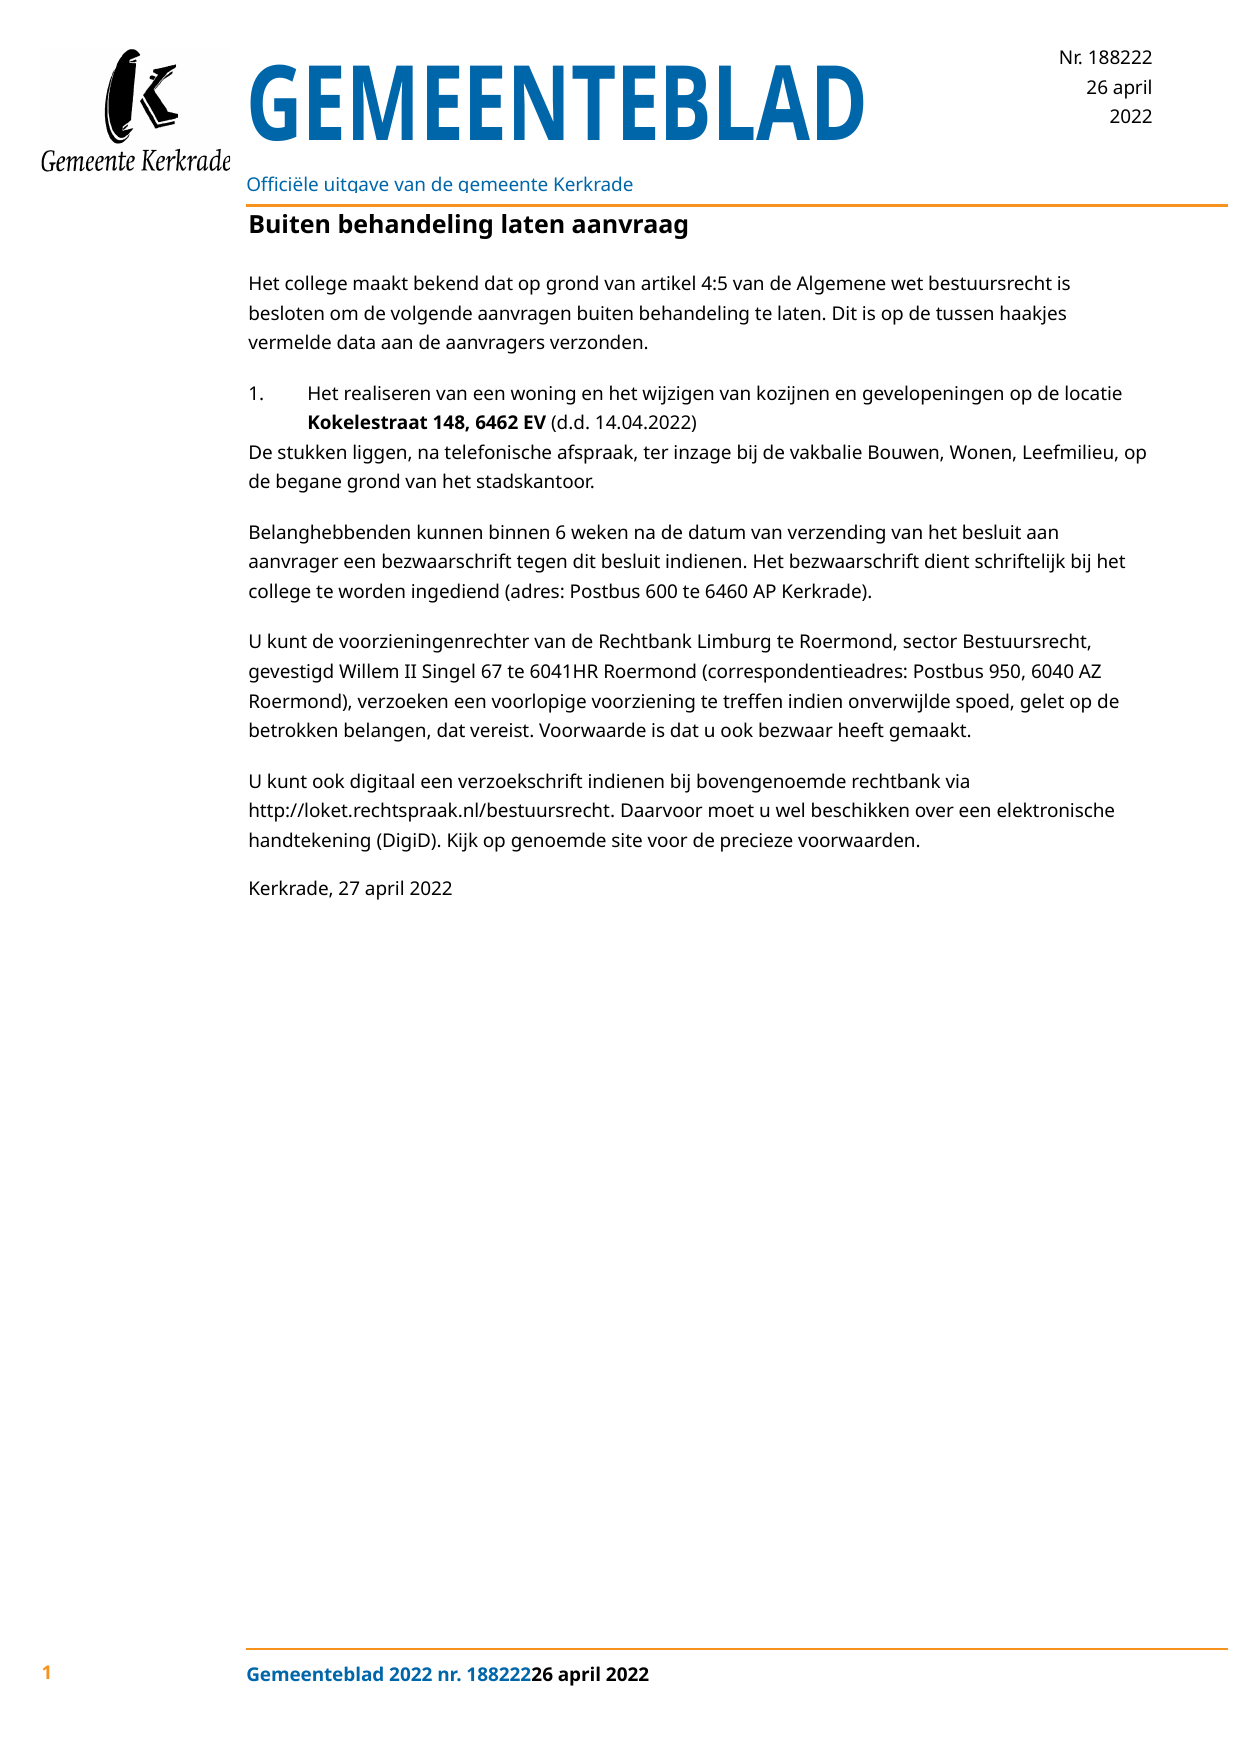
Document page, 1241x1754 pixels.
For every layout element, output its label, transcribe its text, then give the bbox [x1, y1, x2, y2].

text Belanghebbenden kunnen binnen 6 weken na de datum van verzending van het besluit aan aanvrager een bezwaarschrift tegen dit besluit indienen. Het bezwaarschrift dient schriftelijk bij het college te worden ingediend (adres: Postbus 600 te 6460 AP Kerkrade). [248, 519, 1152, 604]
text Kerkrade, 27 april 2022 [248, 875, 1152, 901]
text U kunt ook digitaal een verzoekschrift indienen bij bovengenoemde rechtbank via http://loket.rechtspraak.nl/bestuursrecht. Daarvoor moet u wel beschikken over een elektronische handtekening (DigiD). Kijk op genoemde site voor de precieze voorwaarden. [248, 768, 1152, 853]
picture [41, 47, 231, 172]
text Buiten behandeling laten aanvraag [248, 207, 1152, 241]
text U kunt de voorzieningenrechter van de Rechtbank Limburg te Roermond, sector Bestuursrecht, gevestigd Willem II Singel 67 te 6041HR Roermond (correspondentieadres: Postbus 950, 6040 AZ Roermond), verzoeken een voorlopige voorziening te treffen indien onverwijlde spoed, gelet op de betrokken belangen, dat vereist. Voorwaarde is dat u ook bezwaar heeft gemaakt. [248, 629, 1152, 743]
text De stukken liggen, na telefonische afspraak, ter inzage bij de vakbalie Bouwen, Wonen, Leefmilieu, op de begane grond van het stadskantoor. [248, 439, 1152, 494]
text Het college maakt bekend dat op grond van artikel 4:5 van de Algemene wet bestuursrecht is besloten om de volgende aanvragen buiten behandeling te laten. Dit is op de tussen haakjes vermelde data aan de aanvragers verzonden. [248, 270, 1152, 355]
list Het realiseren van een woning en het wijzigen van kozijnen en gevelopeningen op de locatie Kokelestraat 148, 6462 EV (d.d. 14.04.2022) [248, 380, 1152, 435]
